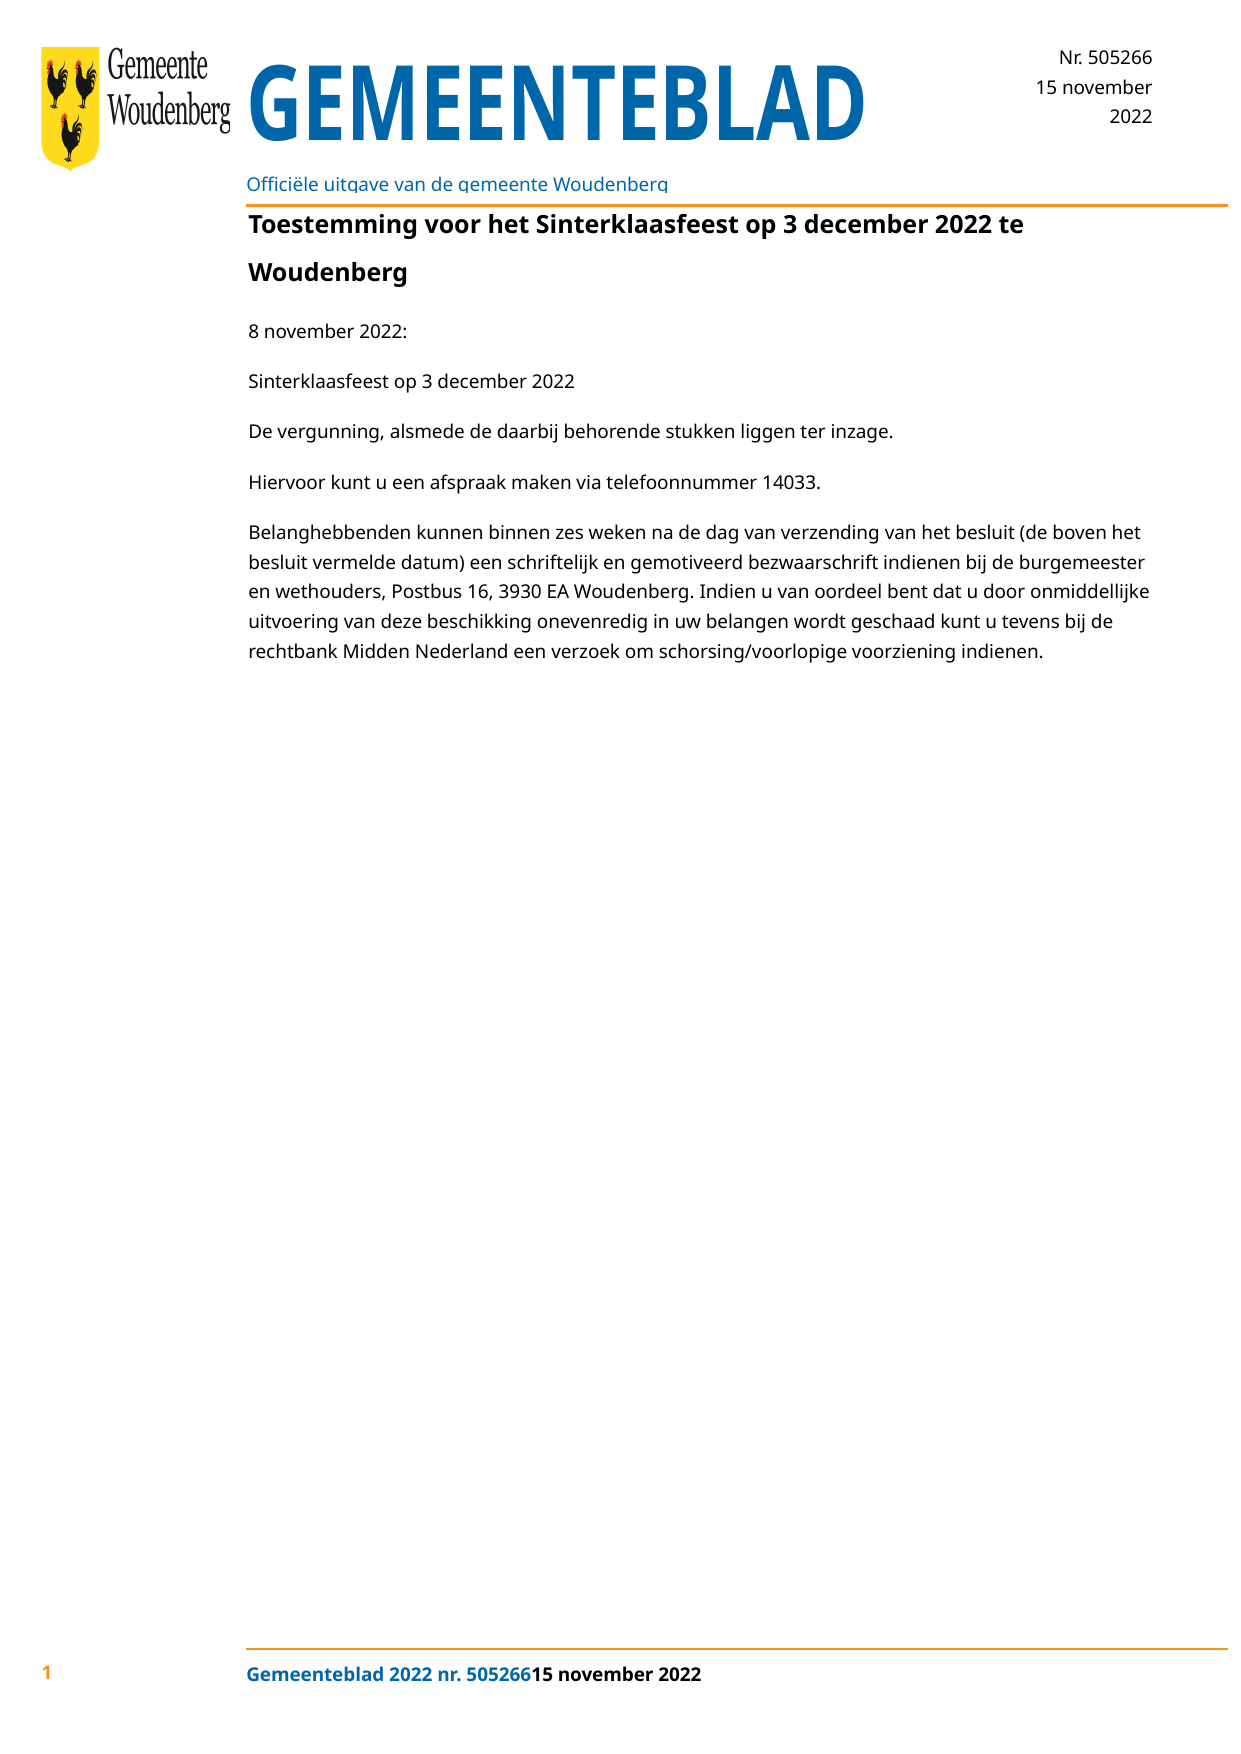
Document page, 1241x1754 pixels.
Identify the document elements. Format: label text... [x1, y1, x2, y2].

text Sinterklaasfeest op 3 december 2022 [248, 368, 1152, 394]
text De vergunning, alsmede de daarbij behorende stukken liggen ter inzage. [248, 419, 1152, 444]
text 8 november 2022: [248, 318, 1152, 344]
picture [41, 47, 231, 172]
text Hiervoor kunt u een afspraak maken via telefoonnummer 14033. [248, 469, 1152, 495]
text Toestemming voor het Sinterklaasfeest op 3 december 2022 te Woudenberg [248, 207, 1152, 288]
text Belanghebbenden kunnen binnen zes weken na de dag van verzending van het besluit (de boven het besluit vermelde datum) een schriftelijk en gemotiveerd bezwaarschrift indienen bij de burgemeester en wethouders, Postbus 16, 3930 EA Woudenberg. Indien u van oordeel bent dat u door onmiddellijke uitvoering van deze beschikking onevenredig in uw belangen wordt geschaad kunt u tevens bij de rechtbank Midden Nederland een verzoek om schorsing/voorlopige voorziening indienen. [248, 519, 1152, 664]
